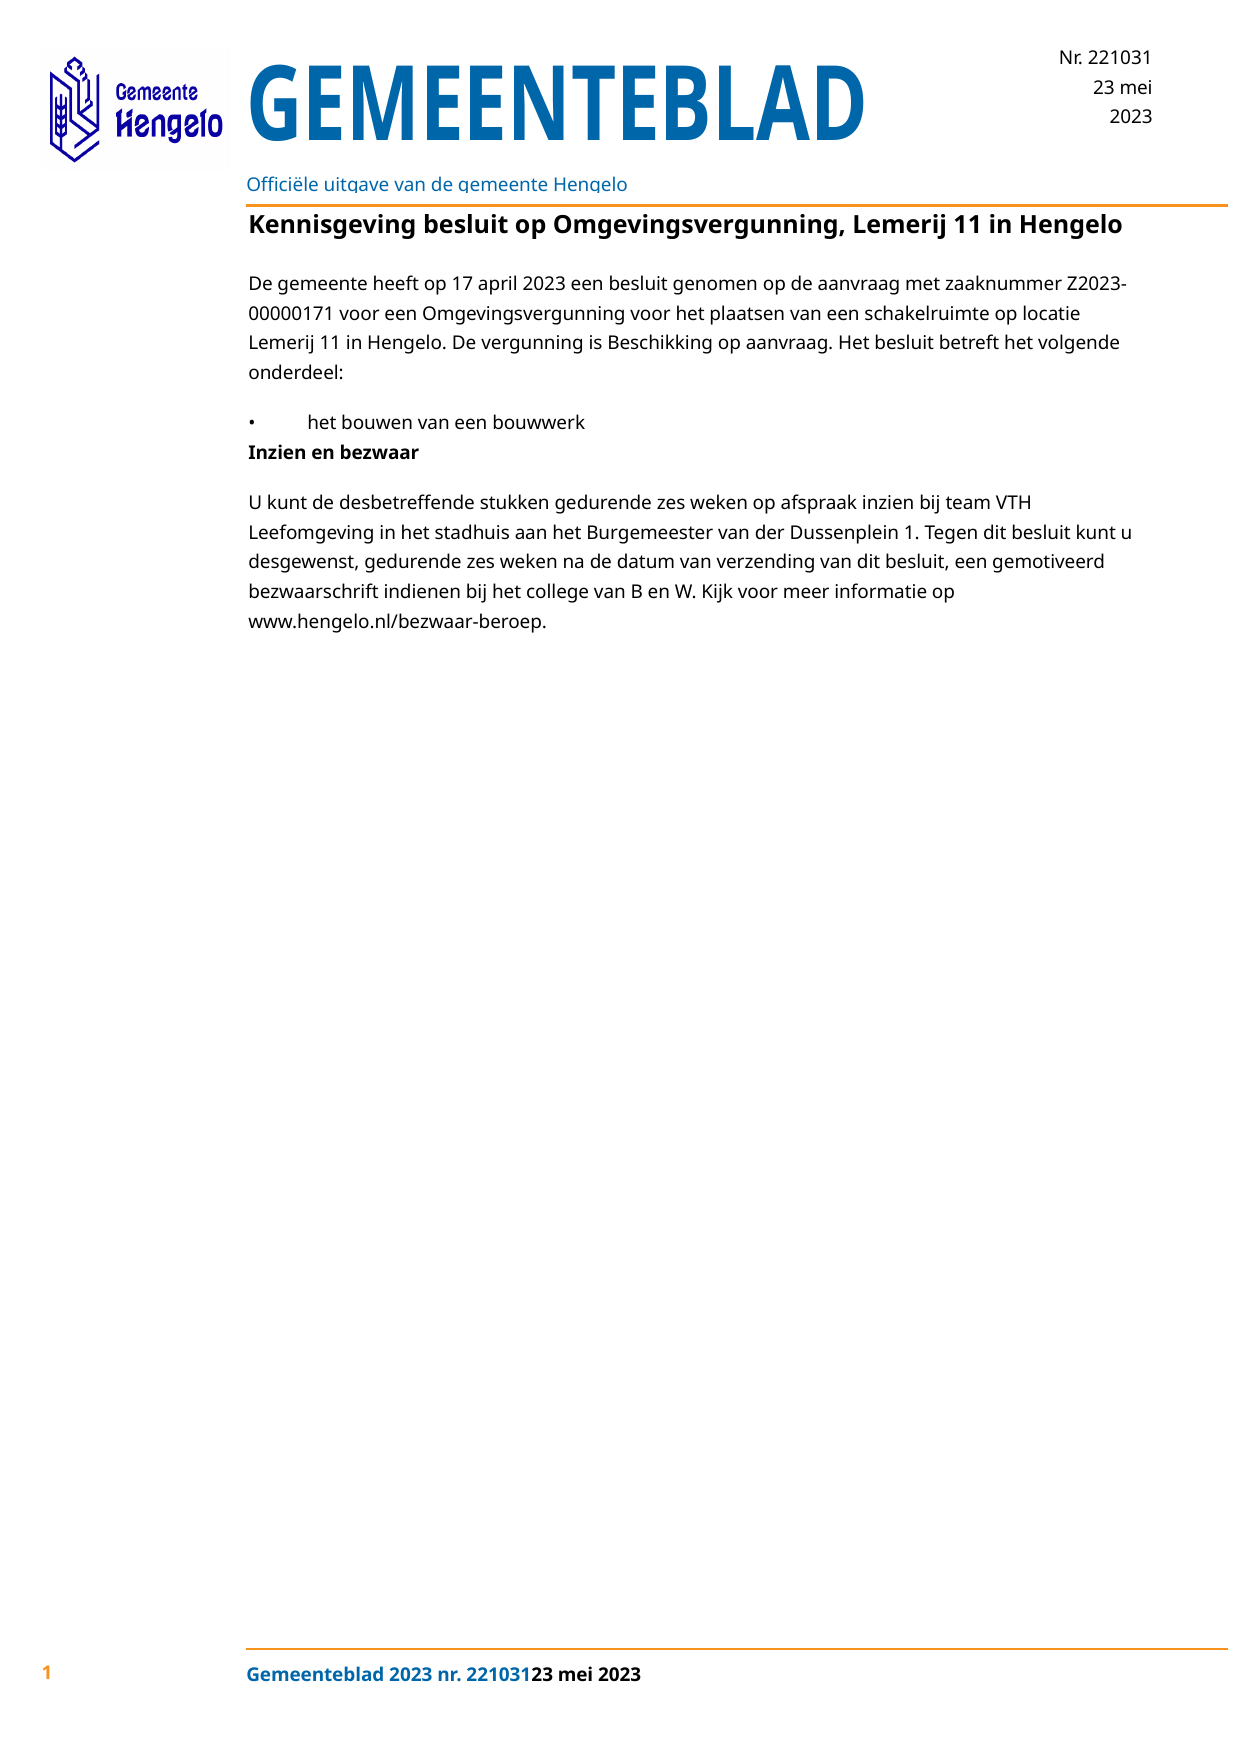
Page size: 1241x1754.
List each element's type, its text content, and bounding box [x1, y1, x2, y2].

text Inzien en bezwaar [248, 439, 1152, 465]
text De gemeente heeft op 17 april 2023 een besluit genomen op de aanvraag met zaaknummer Z2023-00000171 voor een Omgevingsvergunning voor het plaatsen van een schakelruimte op locatie Lemerij 11 in Hengelo. De vergunning is Beschikking op aanvraag. Het besluit betreft het volgende onderdeel: [248, 270, 1152, 385]
text U kunt de desbetreffende stukken gedurende zes weken op afspraak inzien bij team VTH Leefomgeving in het stadhuis aan het Burgemeester van der Dussenplein 1. Tegen dit besluit kunt u desgewenst, gedurende zes weken na de datum van verzending van dit besluit, een gemotiveerd bezwaarschrift indienen bij het college van B en W. Kijk voor meer informatie op www.hengelo.nl/bezwaar-beroep. [248, 489, 1152, 633]
picture [41, 47, 231, 172]
text Kennisgeving besluit op Omgevingsvergunning, Lemerij 11 in Hengelo [248, 207, 1152, 241]
list het bouwen van een bouwwerk [248, 409, 1152, 435]
